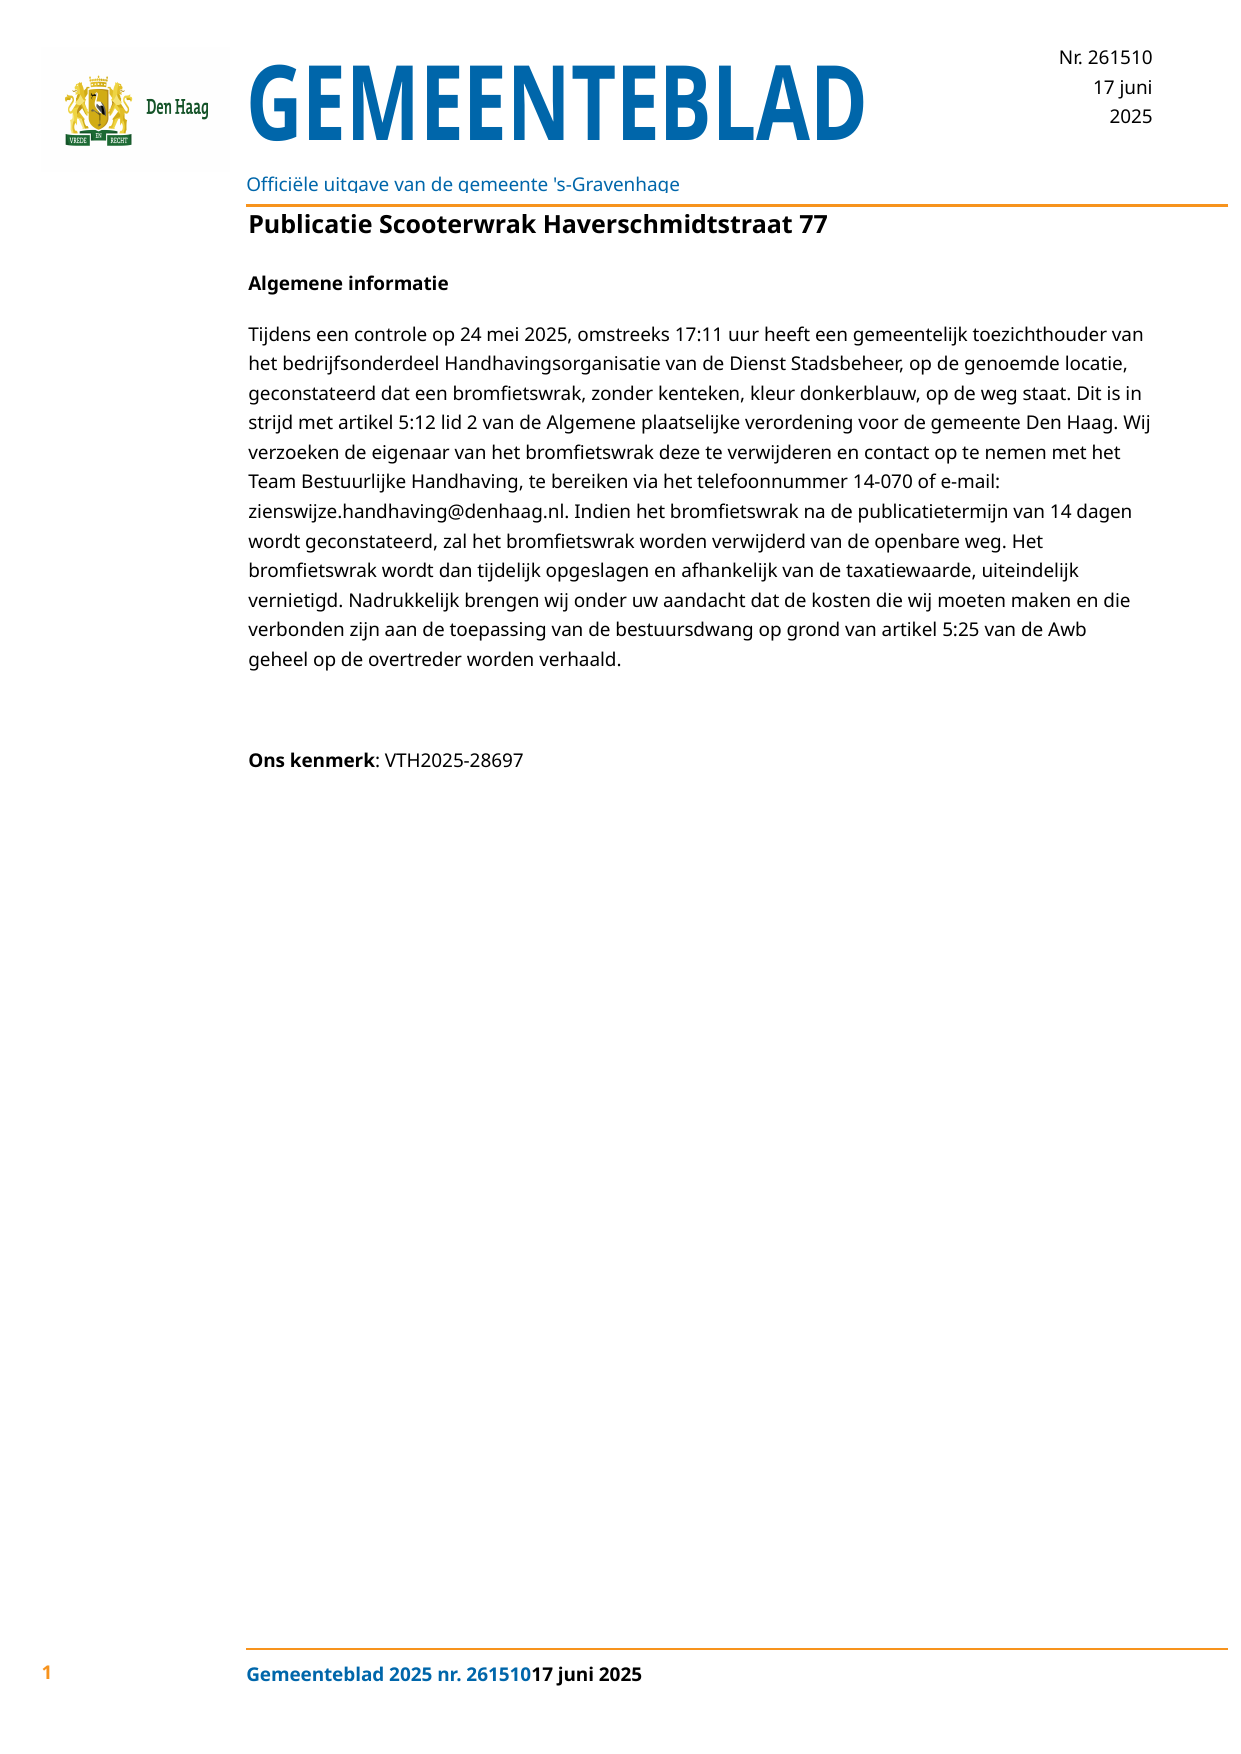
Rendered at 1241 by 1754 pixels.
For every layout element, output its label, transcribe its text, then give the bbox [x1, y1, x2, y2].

text Algemene informatie [248, 270, 1152, 296]
text Publicatie Scooterwrak Haverschmidtstraat 77 [248, 207, 1152, 241]
text Ons kenmerk: VTH2025-28697 [248, 747, 1152, 773]
text Tijdens een controle op 24 mei 2025, omstreeks 17:11 uur heeft een gemeentelijk toezichthouder van het bedrijfsonderdeel Handhavingsorganisatie van de Dienst Stadsbeheer, op de genoemde locatie, geconstateerd dat een bromfietswrak, zonder kenteken, kleur donkerblauw, op de weg staat. Dit is in strijd met artikel 5:12 lid 2 van de Algemene plaatselijke verordening voor de gemeente Den Haag. Wij verzoeken de eigenaar van het bromfietswrak deze te verwijderen en contact op te nemen met het Team Bestuurlijke Handhaving, te bereiken via het telefoonnummer 14-070 of e-mail: zienswijze.handhaving@denhaag.nl. Indien het bromfietswrak na de publicatietermijn van 14 dagen wordt geconstateerd, zal het bromfietswrak worden verwijderd van de openbare weg. Het bromfietswrak wordt dan tijdelijk opgeslagen en afhankelijk van de taxatiewaarde, uiteindelijk vernietigd. Nadrukkelijk brengen wij onder uw aandacht dat de kosten die wij moeten maken en die verbonden zijn aan de toepassing van de bestuursdwang op grond van artikel 5:25 van de Awb geheel op de overtreder worden verhaald. [248, 321, 1152, 672]
picture [41, 47, 231, 172]
